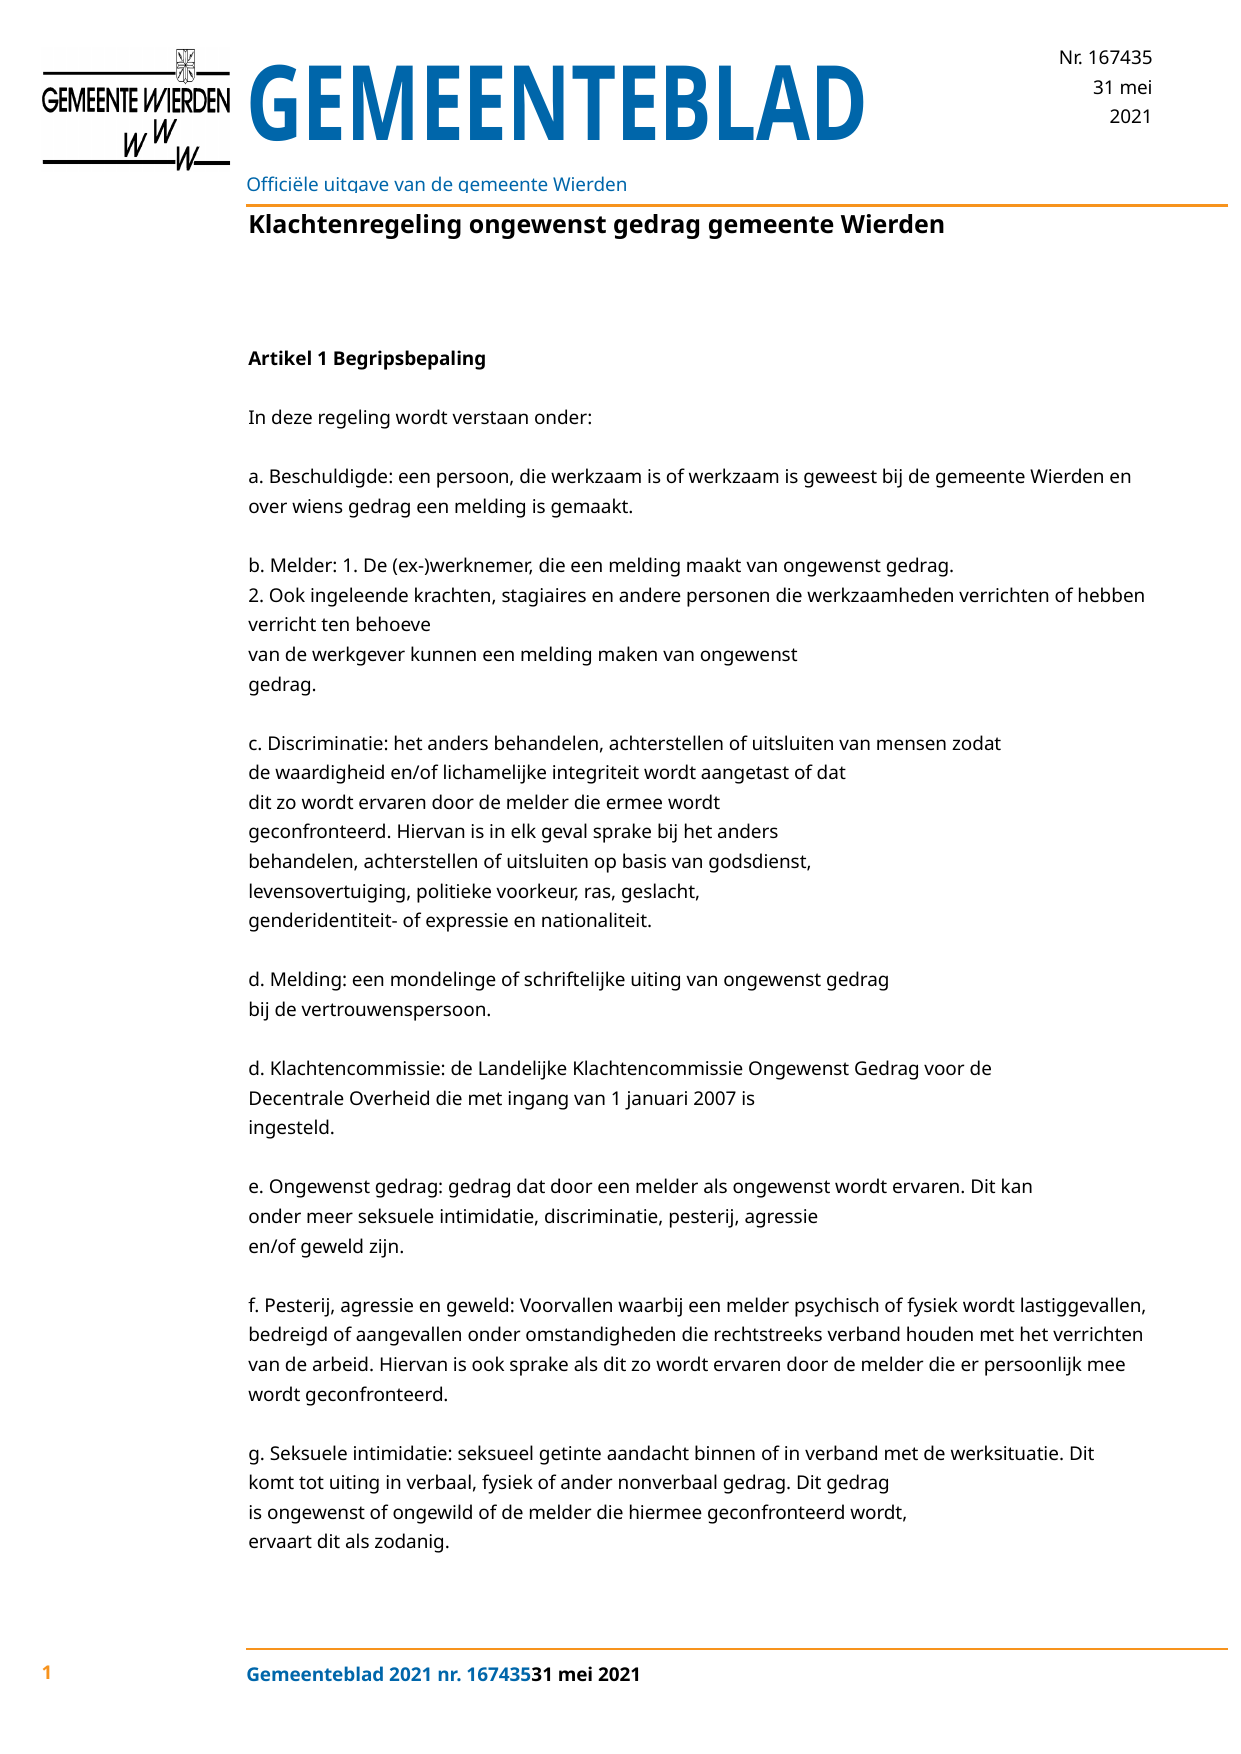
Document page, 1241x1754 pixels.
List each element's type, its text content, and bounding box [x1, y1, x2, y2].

text en/of geweld zijn. [248, 1233, 1152, 1258]
text f. Pesterij, agressie en geweld: Voorvallen waarbij een melder psychisch of fysiek wordt lastiggevallen, bedreigd of aangevallen onder omstandigheden die rechtstreeks verband houden met het verrichten van de arbeid. Hiervan is ook sprake als dit zo wordt ervaren door de melder die er persoonlijk mee wordt geconfronteerd. [248, 1292, 1152, 1406]
text geconfronteerd. Hiervan is in elk geval sprake bij het anders [248, 819, 1152, 844]
text Artikel 1 Begripsbepaling [248, 345, 1152, 371]
text In deze regeling wordt verstaan onder: [248, 404, 1152, 430]
text d. Klachtencommissie: de Landelijke Klachtencommissie Ongewenst Gedrag voor de [248, 1055, 1152, 1081]
picture [41, 47, 231, 172]
text van de werkgever kunnen een melding maken van ongewenst [248, 641, 1152, 667]
text genderidentiteit- of expressie en nationaliteit. [248, 907, 1152, 933]
text a. Beschuldigde: een persoon, die werkzaam is of werkzaam is geweest bij de gemeente Wierden en over wiens gedrag een melding is gemaakt. [248, 464, 1152, 519]
text bij de vertrouwenspersoon. [248, 996, 1152, 1022]
text komt tot uiting in verbaal, fysiek of ander nonverbaal gedrag. Dit gedrag [248, 1469, 1152, 1495]
text ingesteld. [248, 1114, 1152, 1140]
text e. Ongewenst gedrag: gedrag dat door een melder als ongewenst wordt ervaren. Dit kan [248, 1174, 1152, 1199]
text dit zo wordt ervaren door de melder die ermee wordt [248, 789, 1152, 815]
text de waardigheid en/of lichamelijke integriteit wordt aangetast of dat [248, 759, 1152, 785]
text b. Melder: 1. De (ex-)werknemer, die een melding maakt van ongewenst gedrag. [248, 552, 1152, 578]
text onder meer seksuele intimidatie, discriminatie, pesterij, agressie [248, 1203, 1152, 1229]
text g. Seksuele intimidatie: seksueel getinte aandacht binnen of in verband met de werksituatie. Dit [248, 1440, 1152, 1466]
text behandelen, achterstellen of uitsluiten op basis van godsdienst, [248, 848, 1152, 874]
text Decentrale Overheid die met ingang van 1 januari 2007 is [248, 1085, 1152, 1111]
text Klachtenregeling ongewenst gedrag gemeente Wierden [248, 207, 1152, 241]
text d. Melding: een mondelinge of schriftelijke uiting van ongewenst gedrag [248, 967, 1152, 992]
text 2. Ook ingeleende krachten, stagiaires en andere personen die werkzaamheden verrichten of hebben verricht ten behoeve [248, 582, 1152, 637]
text levensovertuiging, politieke voorkeur, ras, geslacht, [248, 878, 1152, 903]
text is ongewenst of ongewild of de melder die hiermee geconfronteerd wordt, [248, 1499, 1152, 1525]
text gedrag. [248, 671, 1152, 696]
text c. Discriminatie: het anders behandelen, achterstellen of uitsluiten van mensen zodat [248, 730, 1152, 756]
text ervaart dit als zodanig. [248, 1529, 1152, 1554]
